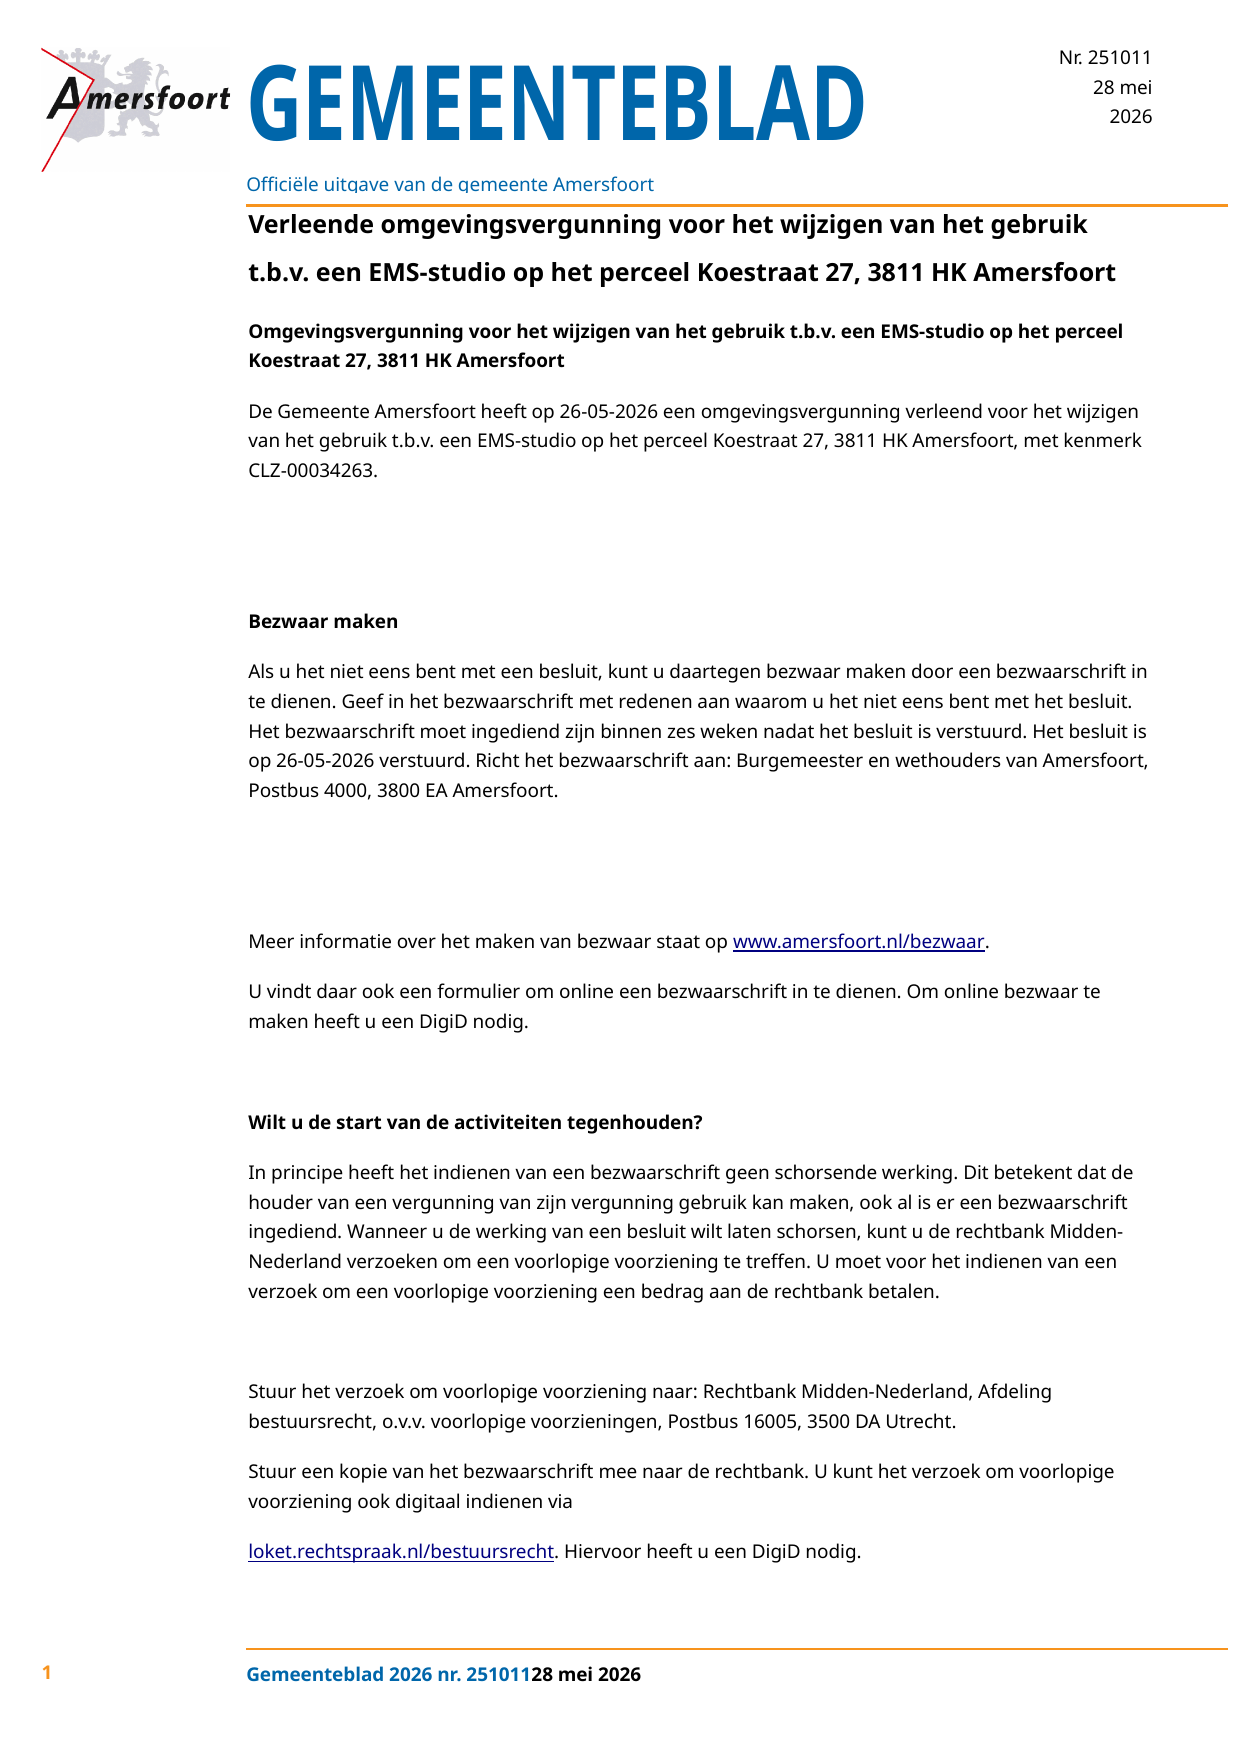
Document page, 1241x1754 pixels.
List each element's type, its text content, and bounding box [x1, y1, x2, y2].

text Stuur het verzoek om voorlopige voorziening naar: Rechtbank Midden-Nederland, Afdeling bestuursrecht, o.v.v. voorlopige voorzieningen, Postbus 16005, 3500 DA Utrecht. [248, 1379, 1152, 1434]
picture [41, 47, 231, 172]
text Bezwaar maken [248, 608, 1152, 634]
text Stuur een kopie van het bezwaarschrift mee naar de rechtbank. U kunt het verzoek om voorlopige voorziening ook digitaal indienen via [248, 1459, 1152, 1514]
text In principe heeft het indienen van een bezwaarschrift geen schorsende werking. Dit betekent dat de houder van een vergunning van zijn vergunning gebruik kan maken, ook al is er een bezwaarschrift ingediend. Wanneer u de werking van een besluit wilt laten schorsen, kunt u de rechtbank Midden-Nederland verzoeken om een voorlopige voorziening te treffen. U moet voor het indienen van een verzoek om een voorlopige voorziening een bedrag aan de rechtbank betalen. [248, 1159, 1152, 1304]
text U vindt daar ook een formulier om online een bezwaarschrift in te dienen. Om online bezwaar te maken heeft u een DigiD nodig. [248, 979, 1152, 1034]
text Omgevingsvergunning voor het wijzigen van het gebruik t.b.v. een EMS-studio op het perceel Koestraat 27, 3811 HK Amersfoort [248, 318, 1152, 373]
text De Gemeente Amersfoort heeft op 26-05-2026 een omgevingsvergunning verleend voor het wijzigen van het gebruik t.b.v. een EMS-studio op het perceel Koestraat 27, 3811 HK Amersfoort, met kenmerk CLZ-00034263. [248, 398, 1152, 483]
text Als u het niet eens bent met een besluit, kunt u daartegen bezwaar maken door een bezwaarschrift in te dienen. Geef in het bezwaarschrift met redenen aan waarom u het niet eens bent met het besluit. Het bezwaarschrift moet ingediend zijn binnen zes weken nadat het besluit is verstuurd. Het besluit is op 26-05-2026 verstuurd. Richt het bezwaarschrift aan: Burgemeester en wethouders van Amersfoort, Postbus 4000, 3800 EA Amersfoort. [248, 659, 1152, 803]
text Meer informatie over het maken van bezwaar staat op www.amersfoort.nl/bezwaar. [248, 928, 1152, 954]
text loket.rechtspraak.nl/bestuursrecht. Hiervoor heeft u een DigiD nodig. [248, 1539, 1152, 1564]
text Wilt u de start van de activiteiten tegenhouden? [248, 1109, 1152, 1135]
text Verleende omgevingsvergunning voor het wijzigen van het gebruik t.b.v. een EMS-studio op het perceel Koestraat 27, 3811 HK Amersfoort [248, 207, 1152, 288]
